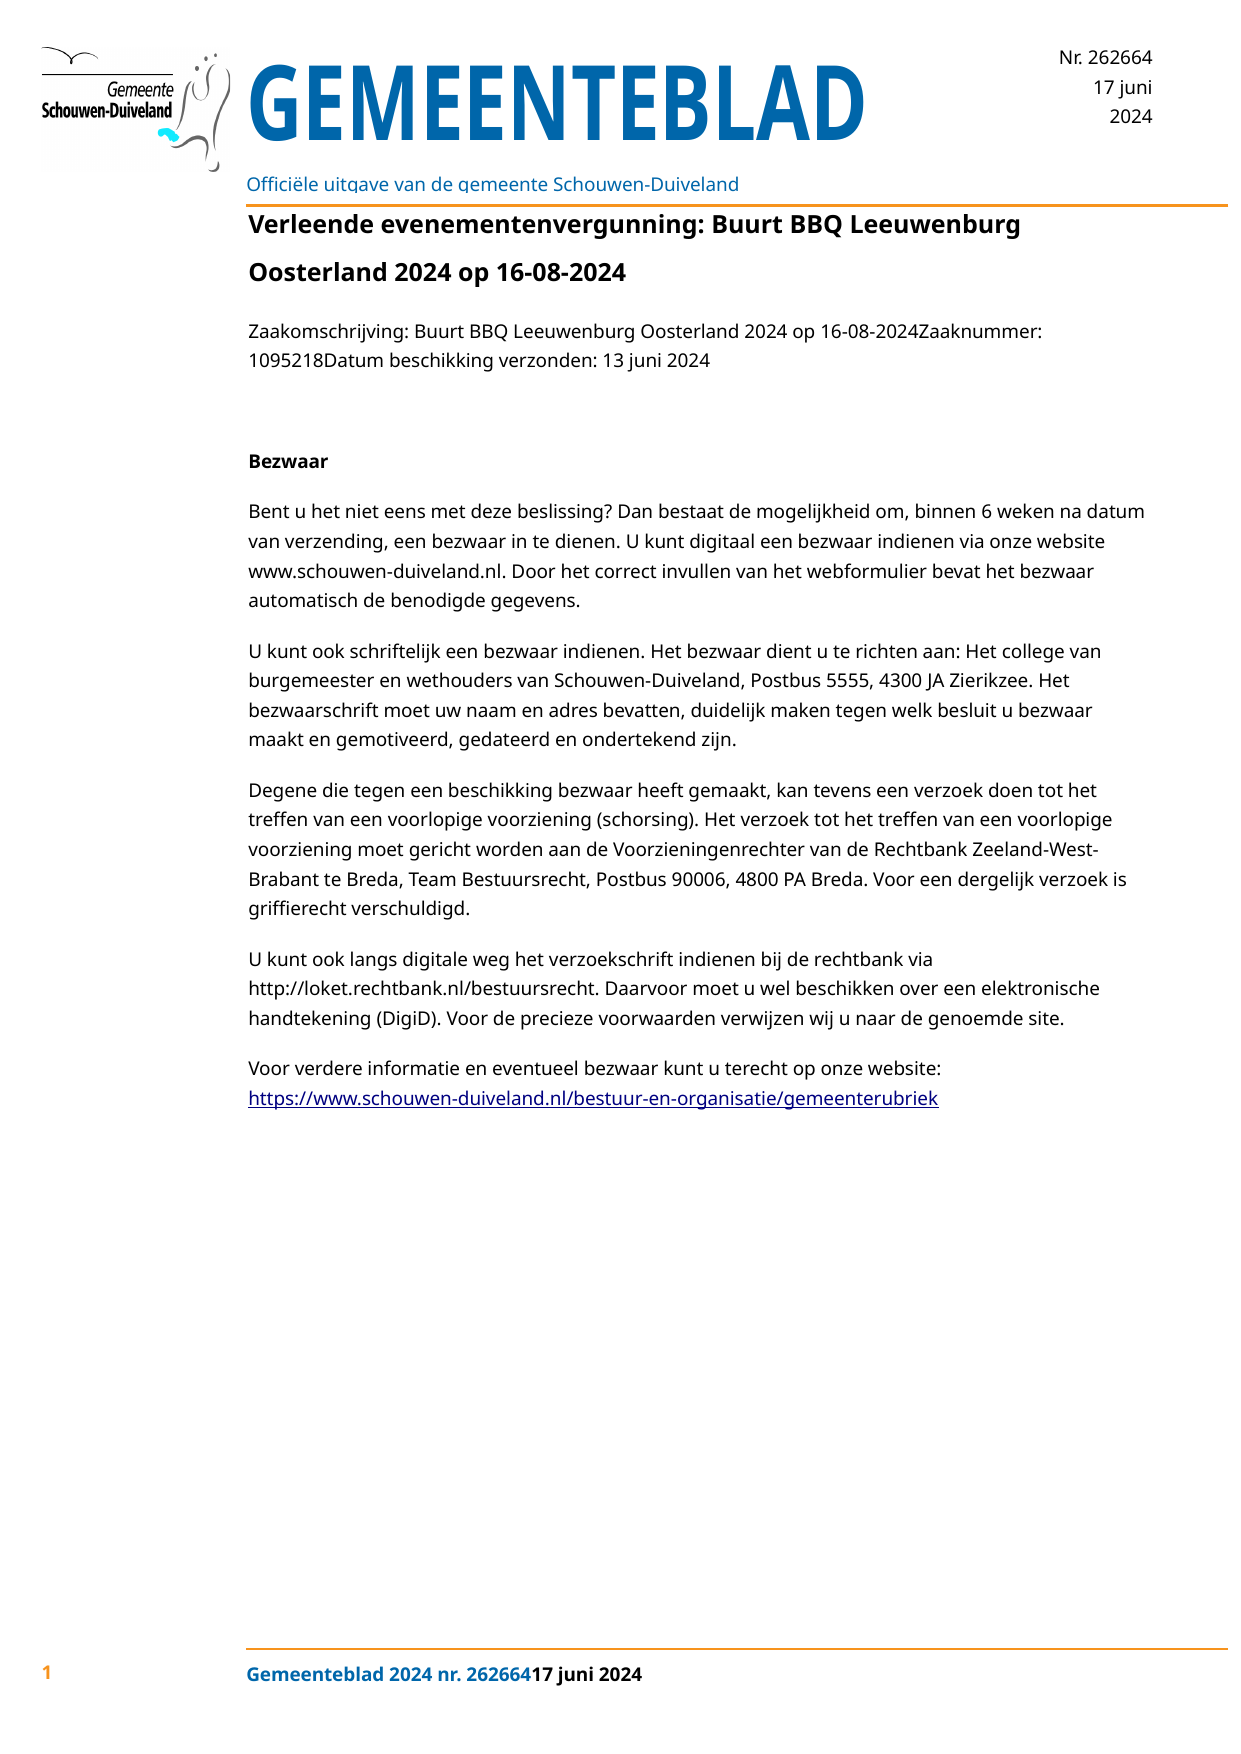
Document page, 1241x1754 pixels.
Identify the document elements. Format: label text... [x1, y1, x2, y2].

text Verleende evenementenvergunning: Buurt BBQ Leeuwenburg Oosterland 2024 op 16-08-2024 [248, 207, 1152, 288]
text Degene die tegen een beschikking bezwaar heeft gemaakt, kan tevens een verzoek doen tot het treffen van een voorlopige voorziening (schorsing). Het verzoek tot het treffen van een voorlopige voorziening moet gericht worden aan de Voorzieningenrechter van de Rechtbank Zeeland-West-Brabant te Breda, Team Bestuursrecht, Postbus 90006, 4800 PA Breda. Voor een dergelijk verzoek is griffierecht verschuldigd. [248, 777, 1152, 921]
text U kunt ook schriftelijk een bezwaar indienen. Het bezwaar dient u te richten aan: Het college van burgemeester en wethouders van Schouwen-Duiveland, Postbus 5555, 4300 JA Zierikzee. Het bezwaarschrift moet uw naam en adres bevatten, duidelijk maken tegen welk besluit u bezwaar maakt en gemotiveerd, gedateerd en ondertekend zijn. [248, 638, 1152, 752]
picture [41, 47, 231, 172]
text Bezwaar [248, 448, 1152, 474]
text Bent u het niet eens met deze beslissing? Dan bestaat de mogelijkheid om, binnen 6 weken na datum van verzending, een bezwaar in te dienen. U kunt digitaal een bezwaar indienen via onze website www.schouwen-duiveland.nl. Door het correct invullen van het webformulier bevat het bezwaar automatisch de benodigde gegevens. [248, 499, 1152, 613]
text Voor verdere informatie en eventueel bezwaar kunt u terecht op onze website: https://www.schouwen-duiveland.nl/bestuur-en-organisatie/gemeenterubriek [248, 1055, 1152, 1111]
text U kunt ook langs digitale weg het verzoekschrift indienen bij de rechtbank via http://loket.rechtbank.nl/bestuursrecht. Daarvoor moet u wel beschikken over een elektronische handtekening (DigiD). Voor de precieze voorwaarden verwijzen wij u naar de genoemde site. [248, 946, 1152, 1031]
text Zaakomschrijving: Buurt BBQ Leeuwenburg Oosterland 2024 op 16-08-2024Zaaknummer: 1095218Datum beschikking verzonden: 13 juni 2024 [248, 318, 1152, 373]
